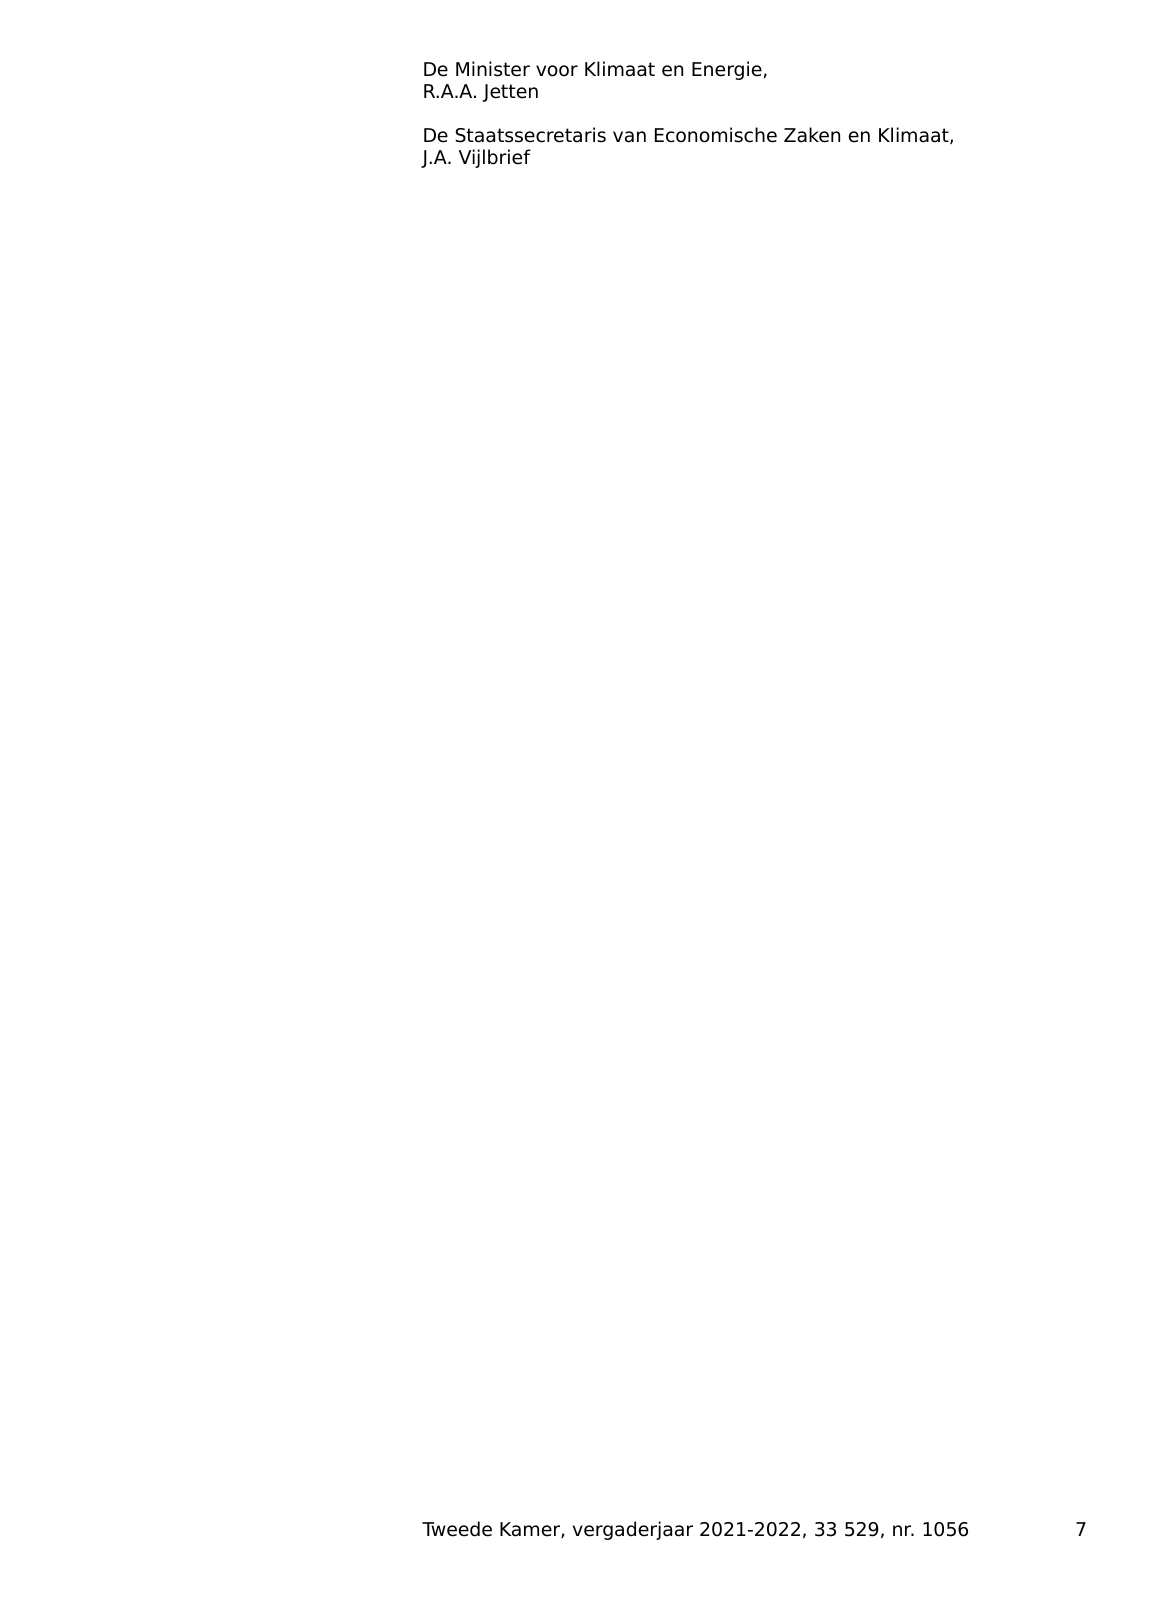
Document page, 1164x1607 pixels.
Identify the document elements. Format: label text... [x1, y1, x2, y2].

text De Staatssecretaris van Economische Zaken en Klimaat, J.A. Vijlbrief [422, 125, 1087, 169]
text De Minister voor Klimaat en Energie, R.A.A. Jetten [422, 59, 1087, 103]
